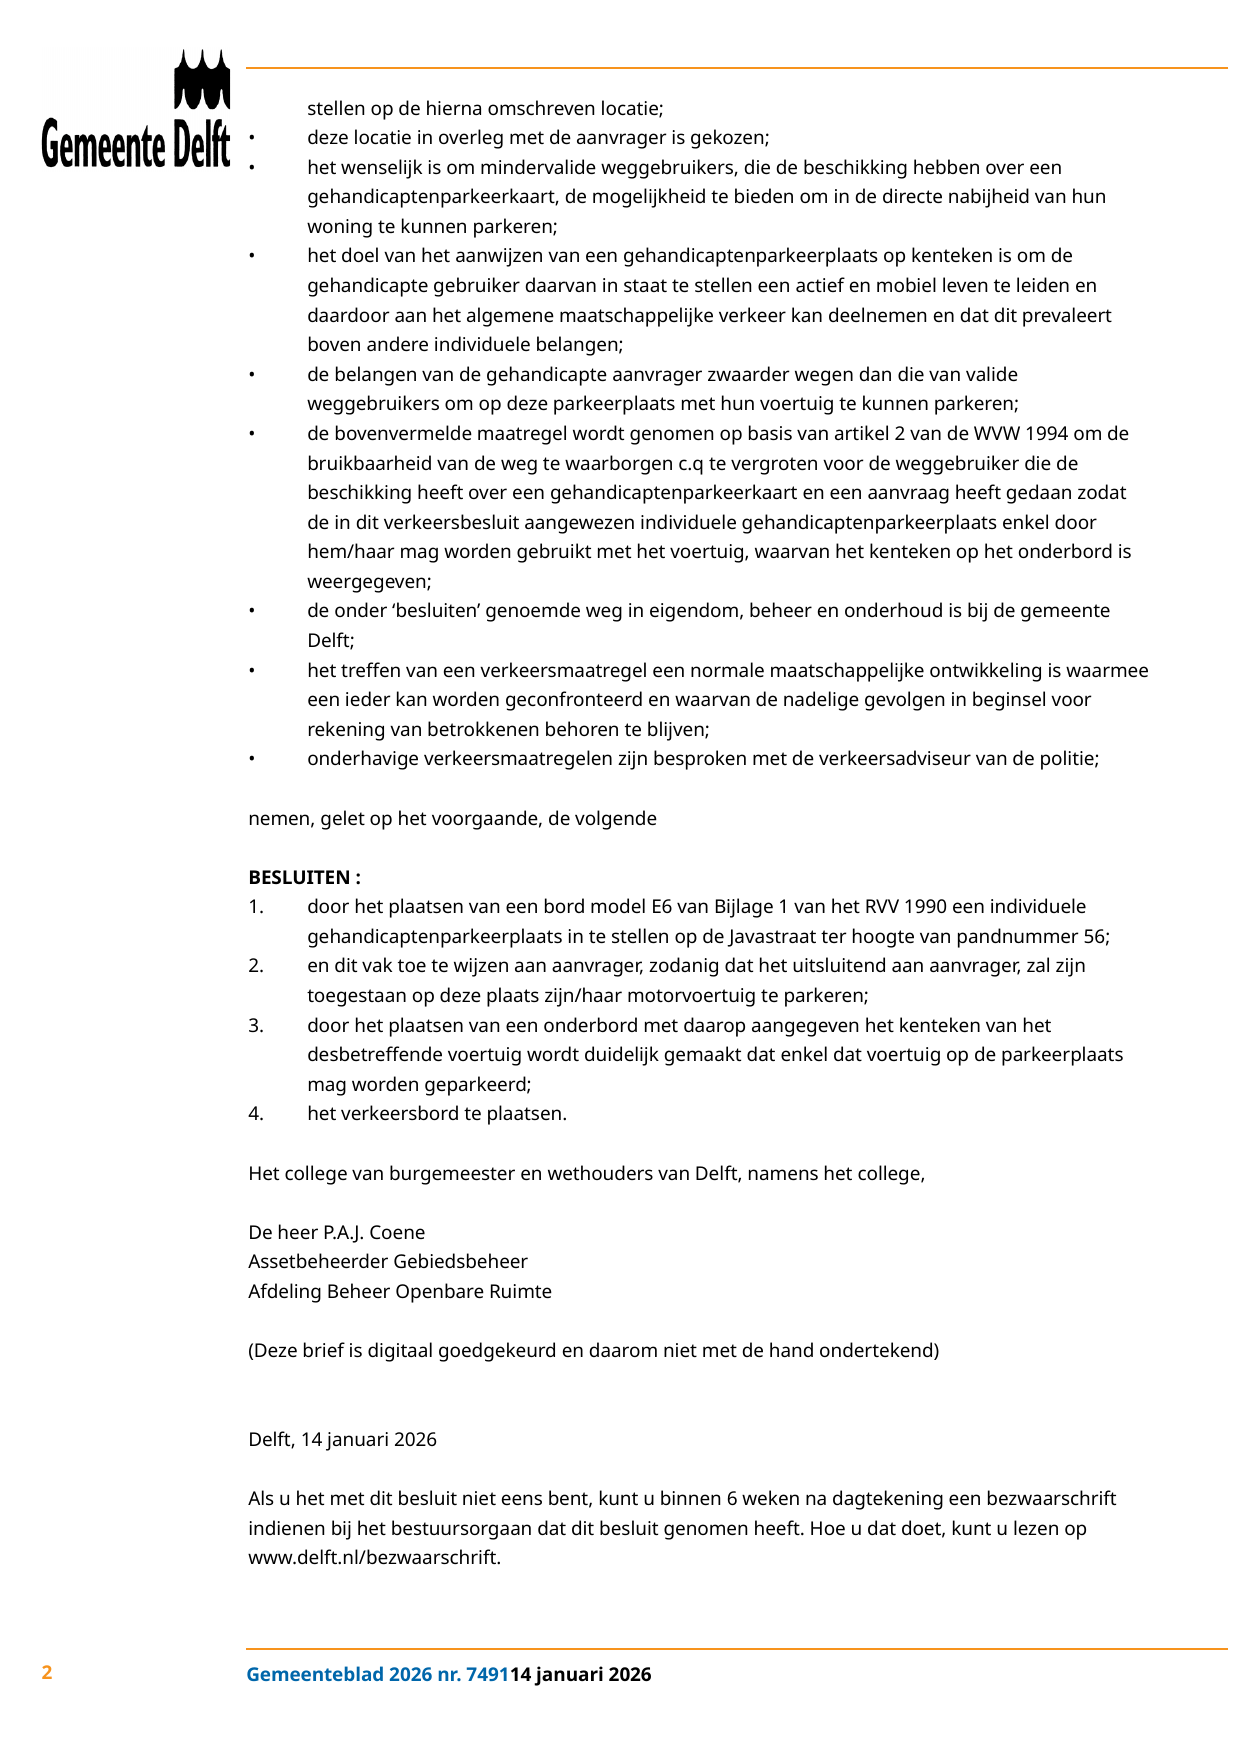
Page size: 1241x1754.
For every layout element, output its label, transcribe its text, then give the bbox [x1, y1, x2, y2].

text Assetbeheerder Gebiedsbeheer [248, 1248, 1152, 1274]
list door het plaatsen van een onderbord met daarop aangegeven het kenteken van het desbetreffende voertuig wordt duidelijk gemaakt dat enkel dat voertuig op de parkeerplaats mag worden geparkeerd; [248, 1012, 1152, 1097]
text Delft, 14 januari 2026 [248, 1426, 1152, 1452]
list en dit vak toe te wijzen aan aanvrager, zodanig dat het uitsluitend aan aanvrager, zal zijn toegestaan op deze plaats zijn/haar motorvoertuig te parkeren; [248, 953, 1152, 1008]
text Als u het met dit besluit niet eens bent, kunt u binnen 6 weken na dagtekening een bezwaarschrift indienen bij het bestuursorgaan dat dit besluit genomen heeft. Hoe u dat doet, kunt u lezen op www.delft.nl/bezwaarschrift. [248, 1485, 1152, 1570]
list door het plaatsen van een bord model E6 van Bijlage 1 van het RVV 1990 een individuele gehandicaptenparkeerplaats in te stellen op de Javastraat ter hoogte van pandnummer 56; [248, 893, 1152, 949]
list het wenselijk is om mindervalide weggebruikers, die de beschikking hebben over een gehandicaptenparkeerkaart, de mogelijkheid te bieden om in de directe nabijheid van hun woning te kunnen parkeren; [248, 154, 1152, 239]
list het doel van het aanwijzen van een gehandicaptenparkeerplaats op kenteken is om de gehandicapte gebruiker daarvan in staat te stellen een actief en mobiel leven te leiden en daardoor aan het algemene maatschappelijke verkeer kan deelnemen en dat dit prevaleert boven andere individuele belangen; [248, 243, 1152, 357]
list de belangen van de gehandicapte aanvrager zwaarder wegen dan die van valide weggebruikers om op deze parkeerplaats met hun voertuig te kunnen parkeren; [248, 361, 1152, 416]
text De heer P.A.J. Coene [248, 1219, 1152, 1245]
text (Deze brief is digitaal goedgekeurd en daarom niet met de hand ondertekend) [248, 1337, 1152, 1363]
list stellen op de hierna omschreven locatie; [248, 95, 1152, 121]
list de bovenvermelde maatregel wordt genomen op basis van artikel 2 van de WVW 1994 om de bruikbaarheid van de weg te waarborgen c.q te vergroten voor de weggebruiker die de beschikking heeft over een gehandicaptenparkeerkaart en een aanvraag heeft gedaan zodat de in dit verkeersbesluit aangewezen individuele gehandicaptenparkeerplaats enkel door hem/haar mag worden gebruikt met het voertuig, waarvan het kenteken op het onderbord is weergegeven; [248, 420, 1152, 594]
list het treffen van een verkeersmaatregel een normale maatschappelijke ontwikkeling is waarmee een ieder kan worden geconfronteerd en waarvan de nadelige gevolgen in beginsel voor rekening van betrokkenen behoren te blijven; [248, 657, 1152, 742]
list de onder ‘besluiten’ genoemde weg in eigendom, beheer en onderhoud is bij de gemeente Delft; [248, 598, 1152, 653]
picture [41, 47, 231, 172]
text BESLUITEN : [248, 864, 1152, 890]
list het verkeersbord te plaatsen. [248, 1101, 1152, 1126]
list deze locatie in overleg met de aanvrager is gekozen; [248, 124, 1152, 150]
list onderhavige verkeersmaatregelen zijn besproken met de verkeersadviseur van de politie; [248, 746, 1152, 771]
text Het college van burgemeester en wethouders van Delft, namens het college, [248, 1160, 1152, 1186]
text Afdeling Beheer Openbare Ruimte [248, 1278, 1152, 1304]
text nemen, gelet op het voorgaande, de volgende [248, 805, 1152, 831]
